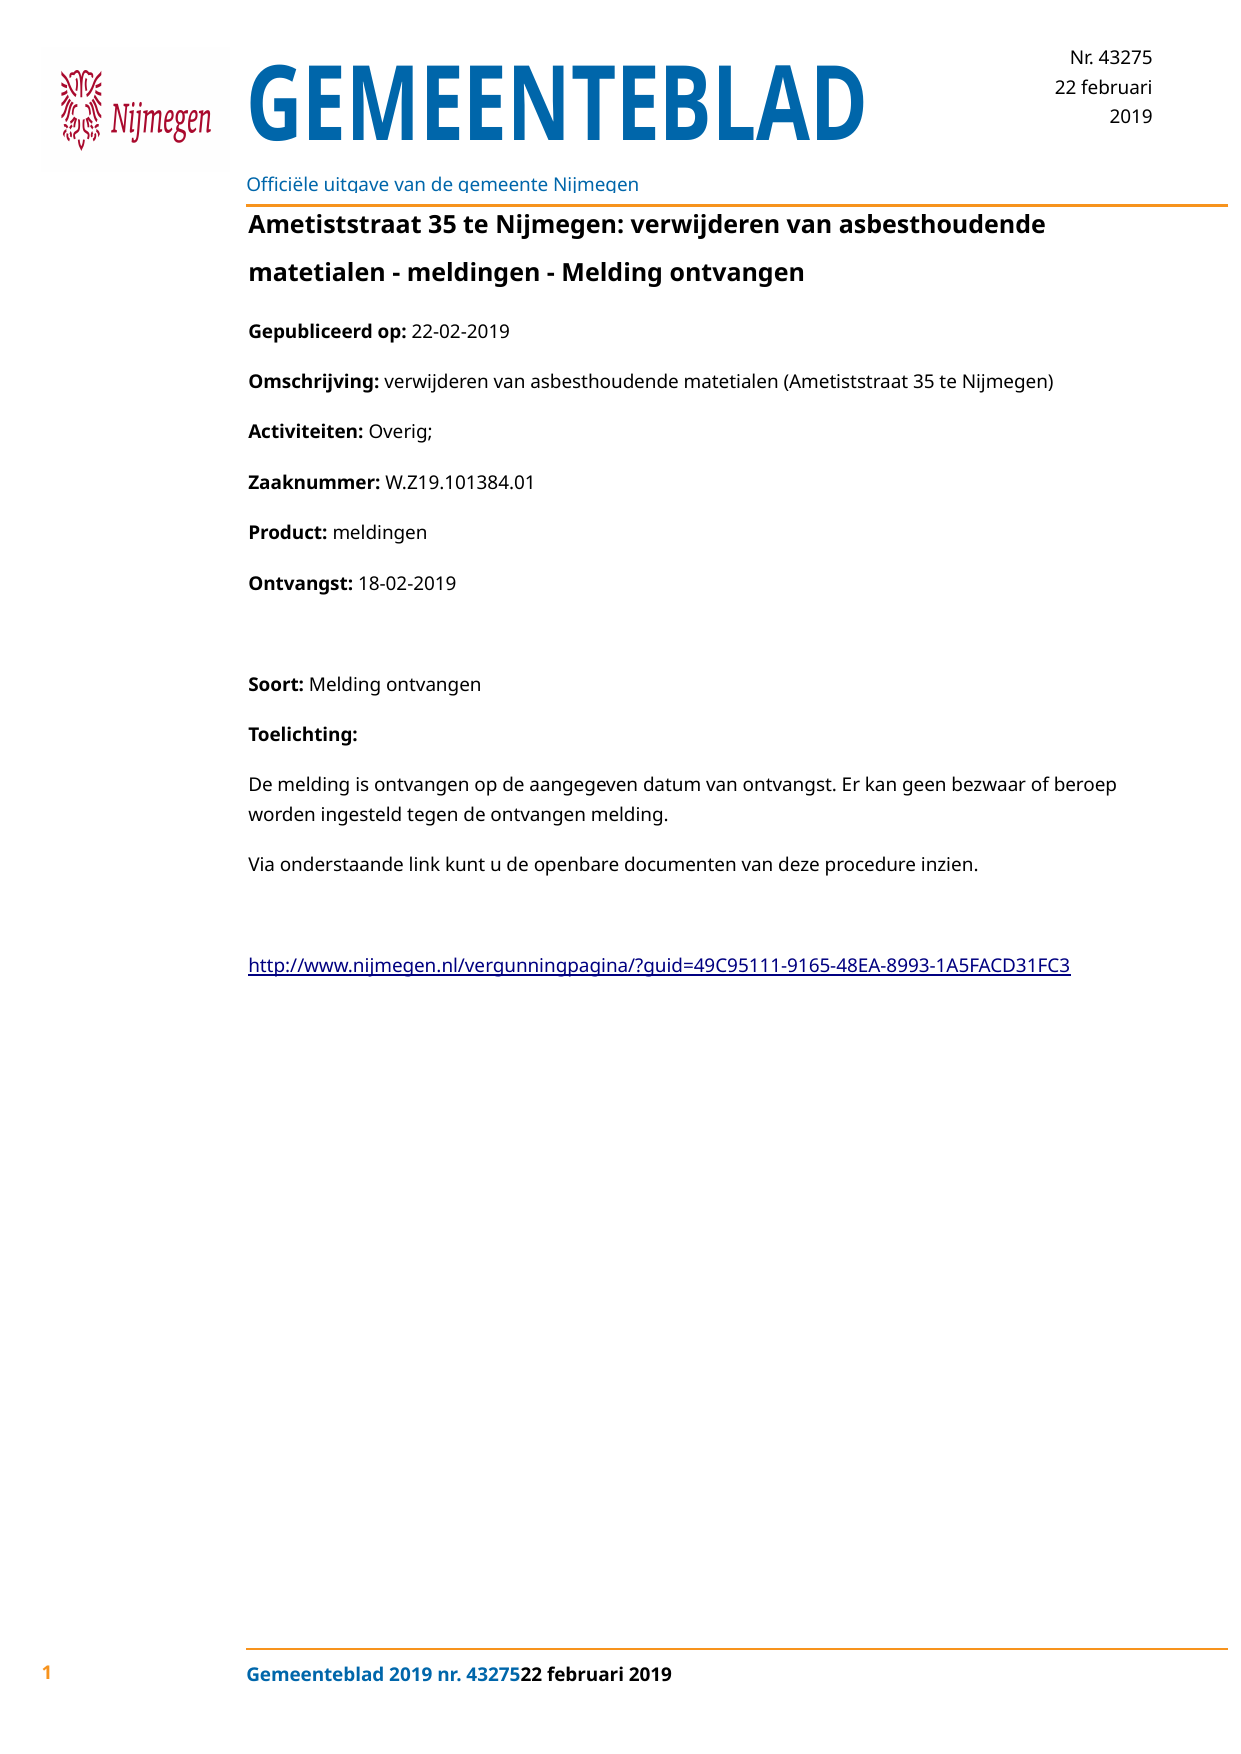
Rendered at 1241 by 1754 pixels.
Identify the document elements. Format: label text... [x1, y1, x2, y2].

text Ontvangst: 18-02-2019 [248, 570, 1152, 596]
text Product: meldingen [248, 519, 1152, 545]
text Omschrijving: verwijderen van asbesthoudende matetialen (Ametiststraat 35 te Nijmegen) [248, 368, 1152, 394]
picture [41, 47, 231, 172]
text http://www.nijmegen.nl/vergunningpagina/?guid=49C95111-9165-48EA-8993-1A5FACD31FC3 [248, 952, 1152, 978]
text Ametiststraat 35 te Nijmegen: verwijderen van asbesthoudende matetialen - meldingen - Melding ontvangen [248, 207, 1152, 288]
text Toelichting: [248, 721, 1152, 747]
text Via onderstaande link kunt u de openbare documenten van deze procedure inzien. [248, 852, 1152, 877]
text Gepubliceerd op: 22-02-2019 [248, 318, 1152, 344]
text Activiteiten: Overig; [248, 419, 1152, 444]
text Zaaknummer: W.Z19.101384.01 [248, 469, 1152, 495]
text De melding is ontvangen op de aangegeven datum van ontvangst. Er kan geen bezwaar of beroep worden ingesteld tegen de ontvangen melding. [248, 772, 1152, 827]
text Soort: Melding ontvangen [248, 671, 1152, 697]
